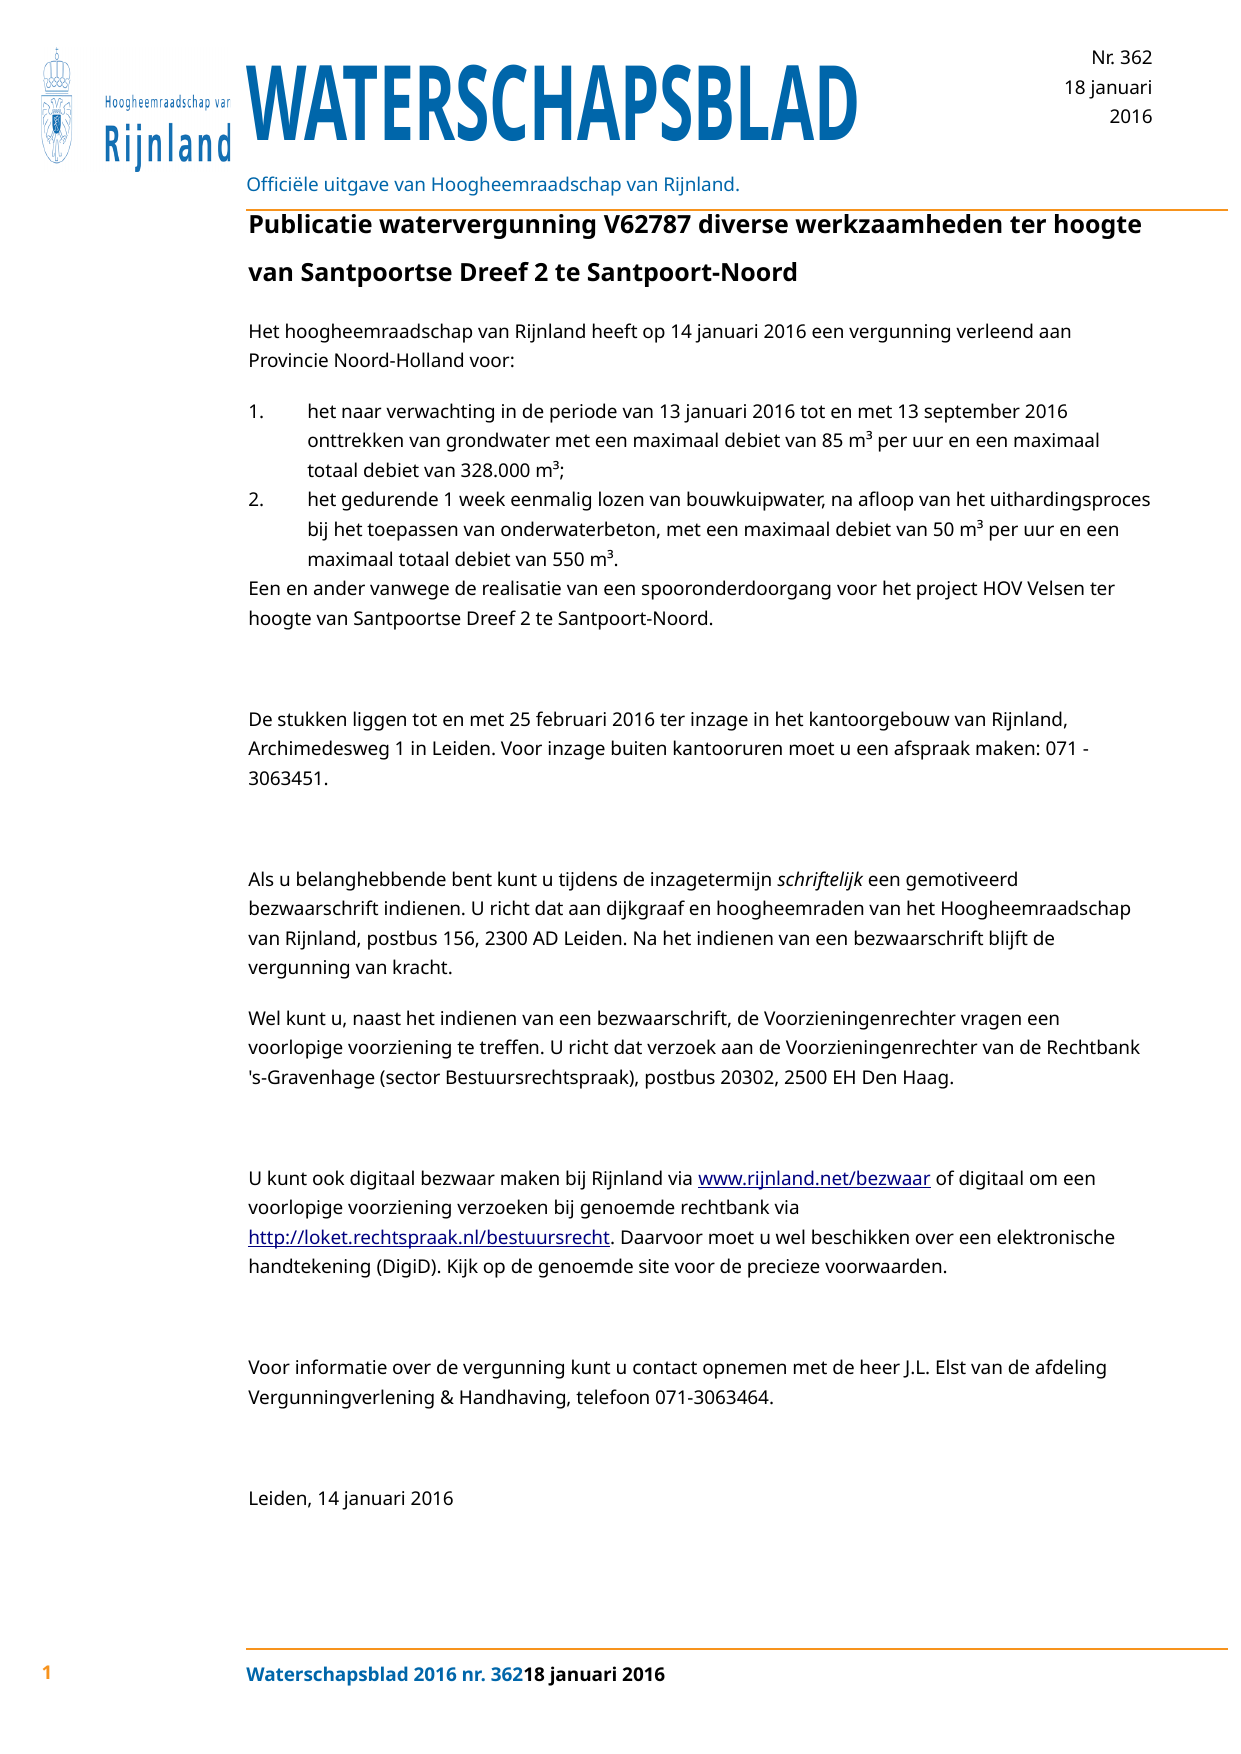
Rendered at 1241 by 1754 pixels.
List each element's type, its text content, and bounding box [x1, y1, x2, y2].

text Het hoogheemraadschap van Rijnland heeft op 14 januari 2016 een vergunning verleend aan Provincie Noord-Holland voor: [248, 318, 1152, 373]
text De stukken liggen tot en met 25 februari 2016 ter inzage in het kantoorgebouw van Rijnland, Archimedesweg 1 in Leiden. Voor inzage buiten kantooruren moet u een afspraak maken: 071 - 3063451. [248, 706, 1152, 791]
picture [41, 47, 231, 172]
text U kunt ook digitaal bezwaar maken bij Rijnland via www.rijnland.net/bezwaar of digitaal om een voorlopige voorziening verzoeken bij genoemde rechtbank via http://loket.rechtspraak.nl/bestuursrecht. Daarvoor moet u wel beschikken over een elektronische handtekening (DigiD). Kijk op de genoemde site voor de precieze voorwaarden. [248, 1165, 1152, 1279]
text Voor informatie over de vergunning kunt u contact opnemen met de heer J.L. Elst van de afdeling Vergunningverlening & Handhaving, telefoon 071-3063464. [248, 1354, 1152, 1410]
list het gedurende 1 week eenmalig lozen van bouwkuipwater, na afloop van het uithardingsproces bij het toepassen van onderwaterbeton, met een maximaal debiet van 50 m³ per uur en een maximaal totaal debiet van 550 m³. [248, 487, 1152, 572]
text Leiden, 14 januari 2016 [248, 1485, 1152, 1511]
list het naar verwachting in de periode van 13 januari 2016 tot en met 13 september 2016 onttrekken van grondwater met een maximaal debiet van 85 m³ per uur en een maximaal totaal debiet van 328.000 m³; [248, 398, 1152, 483]
text Een en ander vanwege de realisatie van een spooronderdoorgang voor het project HOV Velsen ter hoogte van Santpoortse Dreef 2 te Santpoort-Noord. [248, 575, 1152, 631]
text Wel kunt u, naast het indienen van een bezwaarschrift, de Voorzieningenrechter vragen een voorlopige voorziening te treffen. U richt dat verzoek aan de Voorzieningenrechter van de Rechtbank 's-Gravenhage (sector Bestuursrechtspraak), postbus 20302, 2500 EH Den Haag. [248, 1005, 1152, 1090]
text Publicatie watervergunning V62787 diverse werkzaamheden ter hoogte van Santpoortse Dreef 2 te Santpoort-Noord [248, 211, 1152, 288]
text Als u belanghebbende bent kunt u tijdens de inzagetermijn schriftelijk een gemotiveerd bezwaarschrift indienen. U richt dat aan dijkgraaf en hoogheemraden van het Hoogheemraadschap van Rijnland, postbus 156, 2300 AD Leiden. Na het indienen van een bezwaarschrift blijft de vergunning van kracht. [248, 866, 1152, 980]
